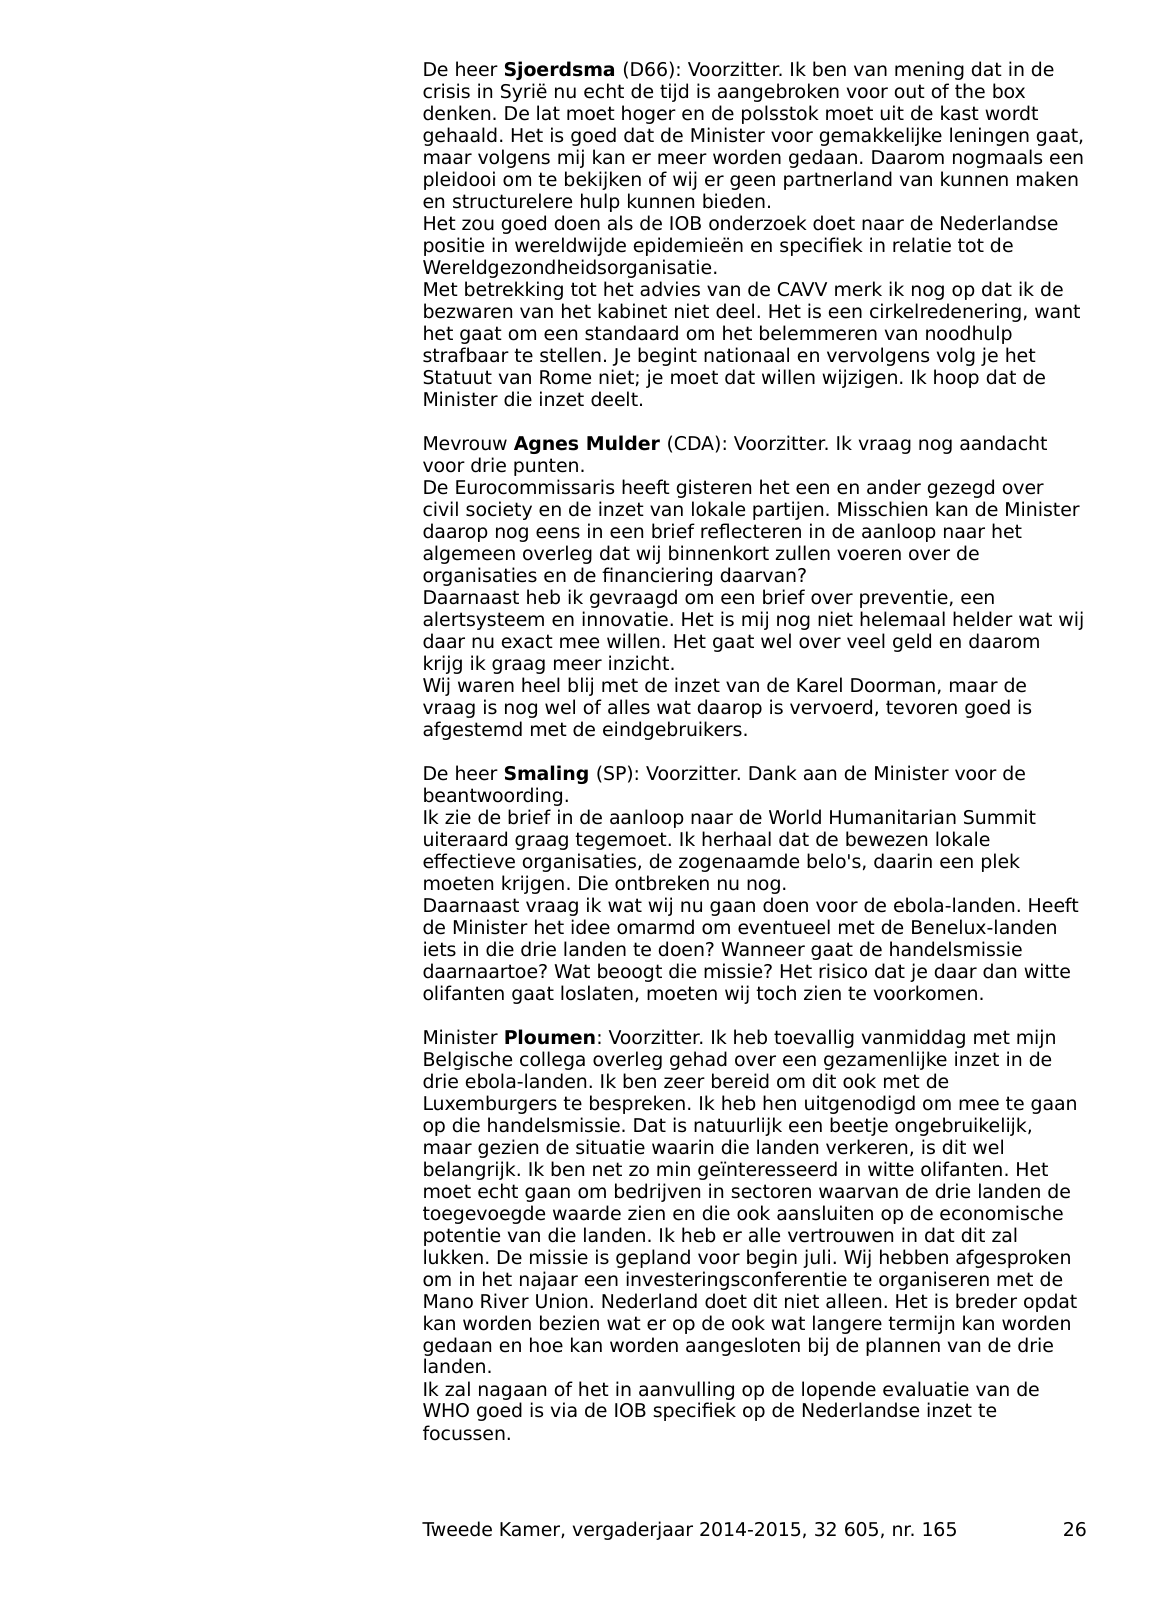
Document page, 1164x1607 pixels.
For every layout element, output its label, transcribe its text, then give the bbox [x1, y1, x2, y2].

text De Eurocommissaris heeft gisteren het een en ander gezegd over civil society en de inzet van lokale partijen. Misschien kan de Minister daarop nog eens in een brief reflecteren in de aanloop naar het algemeen overleg dat wij binnenkort zullen voeren over de organisaties en de financiering daarvan? [422, 477, 1087, 587]
text Daarnaast vraag ik wat wij nu gaan doen voor de ebola-landen. Heeft de Minister het idee omarmd om eventueel met de Benelux-landen iets in die drie landen te doen? Wanneer gaat de handelsmissie daarnaartoe? Wat beoogt die missie? Het risico dat je daar dan witte olifanten gaat loslaten, moeten wij toch zien te voorkomen. [422, 895, 1087, 1004]
text De heer Sjoerdsma (D66): Voorzitter. Ik ben van mening dat in de crisis in Syrië nu echt de tijd is aangebroken voor out of the box denken. De lat moet hoger en de polsstok moet uit de kast wordt gehaald. Het is goed dat de Minister voor gemakkelijke leningen gaat, maar volgens mij kan er meer worden gedaan. Daarom nogmaals een pleidooi om te bekijken of wij er geen partnerland van kunnen maken en structurelere hulp kunnen bieden. [422, 59, 1087, 213]
text Ik zal nagaan of het in aanvulling op de lopende evaluatie van de WHO goed is via de IOB specifiek op de Nederlandse inzet te focussen. [422, 1378, 1087, 1444]
text De heer Smaling (SP): Voorzitter. Dank aan de Minister voor de beantwoording. [422, 763, 1087, 807]
text Mevrouw Agnes Mulder (CDA): Voorzitter. Ik vraag nog aandacht voor drie punten. [422, 433, 1087, 477]
text Ik zie de brief in de aanloop naar de World Humanitarian Summit uiteraard graag tegemoet. Ik herhaal dat de bewezen lokale effectieve organisaties, de zogenaamde belo's, daarin een plek moeten krijgen. Die ontbreken nu nog. [422, 807, 1087, 895]
text Daarnaast heb ik gevraagd om een brief over preventie, een alertsysteem en innovatie. Het is mij nog niet helemaal helder wat wij daar nu exact mee willen. Het gaat wel over veel geld en daarom krijg ik graag meer inzicht. [422, 587, 1087, 675]
text Het zou goed doen als de IOB onderzoek doet naar de Nederlandse positie in wereldwijde epidemieën en specifiek in relatie tot de Wereldgezondheidsorganisatie. [422, 213, 1087, 279]
text Wij waren heel blij met de inzet van de Karel Doorman, maar de vraag is nog wel of alles wat daarop is vervoerd, tevoren goed is afgestemd met de eindgebruikers. [422, 675, 1087, 741]
text Minister Ploumen: Voorzitter. Ik heb toevallig vanmiddag met mijn Belgische collega overleg gehad over een gezamenlijke inzet in de drie ebola-landen. Ik ben zeer bereid om dit ook met de Luxemburgers te bespreken. Ik heb hen uitgenodigd om mee te gaan op die handelsmissie. Dat is natuurlijk een beetje ongebruikelijk, maar gezien de situatie waarin die landen verkeren, is dit wel belangrijk. Ik ben net zo min geïnteresseerd in witte olifanten. Het moet echt gaan om bedrijven in sectoren waarvan de drie landen de toegevoegde waarde zien en die ook aansluiten op de economische potentie van die landen. Ik heb er alle vertrouwen in dat dit zal lukken. De missie is gepland voor begin juli. Wij hebben afgesproken om in het najaar een investeringsconferentie te organiseren met de Mano River Union. Nederland doet dit niet alleen. Het is breder opdat kan worden bezien wat er op de ook wat langere termijn kan worden gedaan en hoe kan worden aangesloten bij de plannen van de drie landen. [422, 1027, 1087, 1378]
text Met betrekking tot het advies van de CAVV merk ik nog op dat ik de bezwaren van het kabinet niet deel. Het is een cirkelredenering, want het gaat om een standaard om het belemmeren van noodhulp strafbaar te stellen. Je begint nationaal en vervolgens volg je het Statuut van Rome niet; je moet dat willen wijzigen. Ik hoop dat de Minister die inzet deelt. [422, 279, 1087, 411]
